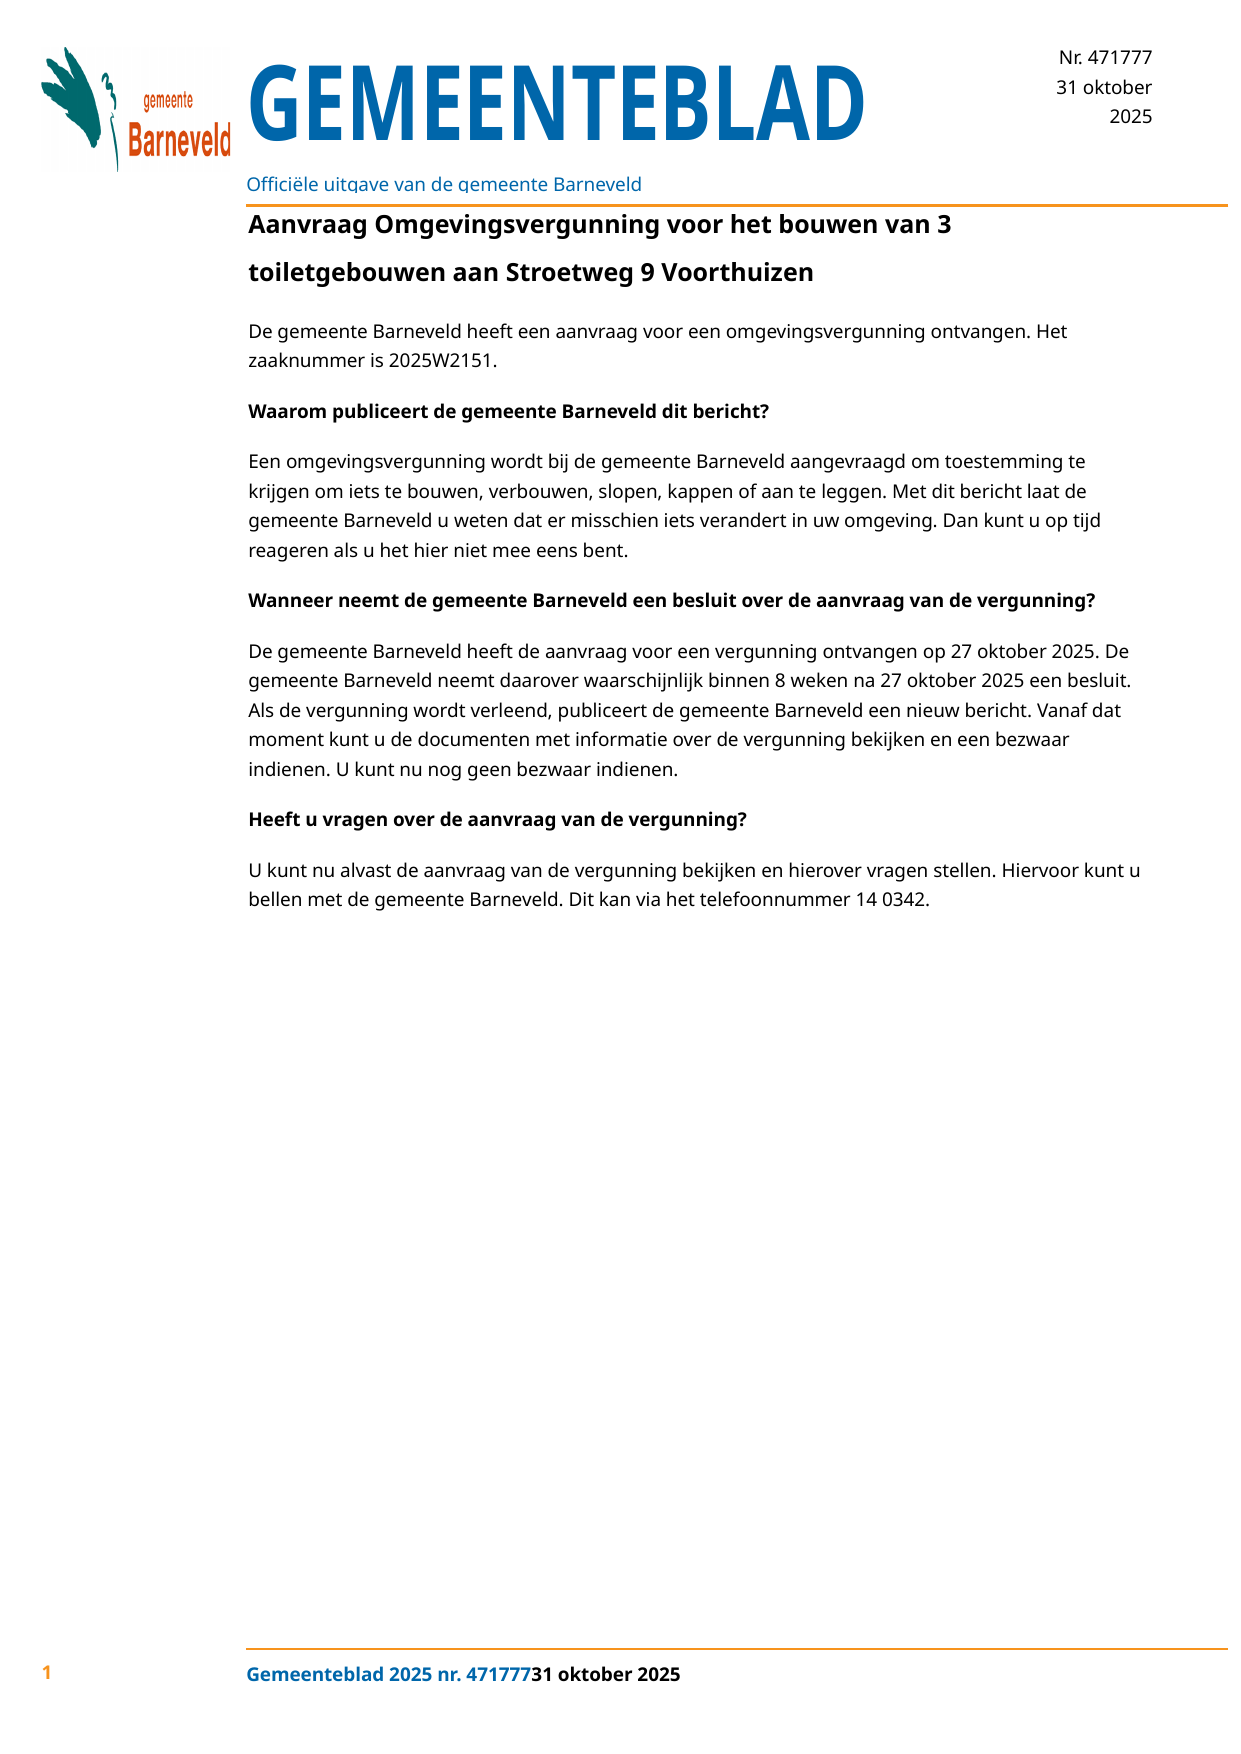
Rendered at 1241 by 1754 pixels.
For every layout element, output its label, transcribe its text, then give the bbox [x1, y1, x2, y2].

text De gemeente Barneveld heeft een aanvraag voor een omgevingsvergunning ontvangen. Het zaaknummer is 2025W2151. [248, 318, 1152, 373]
text Wanneer neemt de gemeente Barneveld een besluit over de aanvraag van de vergunning? [248, 587, 1152, 613]
picture [41, 47, 231, 172]
text U kunt nu alvast de aanvraag van de vergunning bekijken en hierover vragen stellen. Hiervoor kunt u bellen met de gemeente Barneveld. Dit kan via het telefoonnummer 14 0342. [248, 857, 1152, 912]
text Waarom publiceert de gemeente Barneveld dit bericht? [248, 398, 1152, 424]
text Heeft u vragen over de aanvraag van de vergunning? [248, 807, 1152, 832]
text Een omgevingsvergunning wordt bij de gemeente Barneveld aangevraagd om toestemming te krijgen om iets te bouwen, verbouwen, slopen, kappen of aan te leggen. Met dit bericht laat de gemeente Barneveld u weten dat er misschien iets verandert in uw omgeving. Dan kunt u op tijd reageren als u het hier niet mee eens bent. [248, 448, 1152, 563]
text De gemeente Barneveld heeft de aanvraag voor een vergunning ontvangen op 27 oktober 2025. De gemeente Barneveld neemt daarover waarschijnlijk binnen 8 weken na 27 oktober 2025 een besluit. Als de vergunning wordt verleend, publiceert de gemeente Barneveld een nieuw bericht. Vanaf dat moment kunt u de documenten met informatie over de vergunning bekijken en een bezwaar indienen. U kunt nu nog geen bezwaar indienen. [248, 638, 1152, 782]
text Aanvraag Omgevingsvergunning voor het bouwen van 3 toiletgebouwen aan Stroetweg 9 Voorthuizen [248, 207, 1152, 288]
